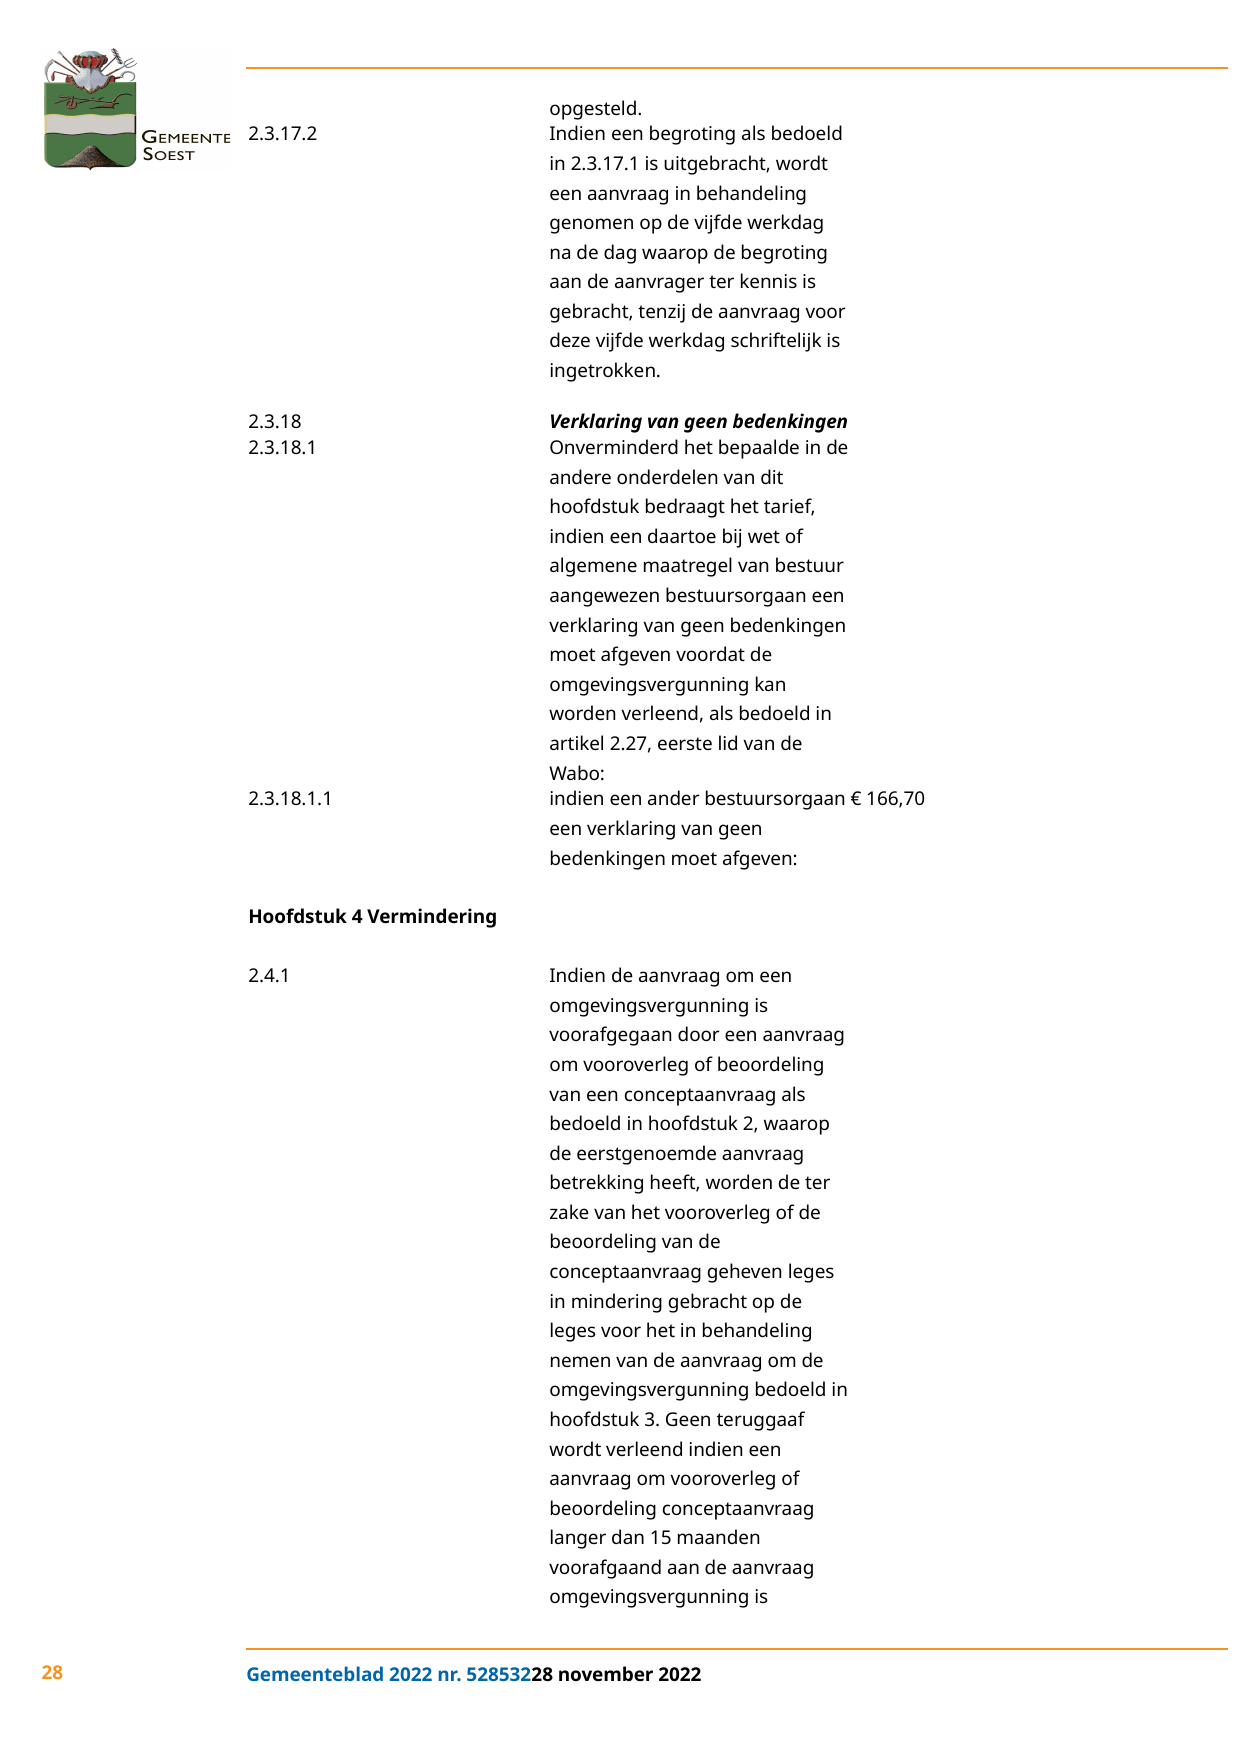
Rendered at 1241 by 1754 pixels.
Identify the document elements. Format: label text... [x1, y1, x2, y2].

table_cell Indien een begroting als bedoeld in 2.3.17.1 is uitgebracht, wordt een aanvraag in behandeling genomen op de vijfde werkdag na de dag waarop de begroting aan de aanvrager ter kennis is gebracht, tenzij de aanvraag voor deze vijfde werkdag schriftelijk is ingetrokken. [549, 121, 850, 383]
table_cell 2.3.18 [248, 409, 549, 434]
table_header 2.4.1 [248, 963, 549, 1609]
text Hoofdstuk 4 Vermindering [248, 903, 1152, 929]
table_cell 2.3.18.1.1 [248, 786, 549, 870]
table_cell [549, 383, 850, 409]
table_cell 2.3.18.1 [248, 434, 549, 786]
table_cell opgesteld. [549, 95, 850, 121]
table_header [850, 963, 1152, 1609]
picture [41, 47, 231, 172]
table_cell [850, 409, 1152, 434]
table_cell indien een ander bestuursorgaan een verklaring van geen bedenkingen moet afgeven: [549, 786, 850, 870]
table_cell [248, 95, 549, 121]
table_cell [850, 383, 1152, 409]
table_cell [850, 434, 1152, 786]
table_cell [850, 95, 1152, 121]
table_cell 2.3.17.2 [248, 121, 549, 383]
table_cell [248, 383, 549, 409]
table_header Indien de aanvraag om een omgevingsvergunning is voorafgegaan door een aanvraag om vooroverleg of beoordeling van een conceptaanvraag als bedoeld in hoofdstuk 2, waarop de eerstgenoemde aanvraag betrekking heeft, worden de ter zake van het vooroverleg of de beoordeling van de conceptaanvraag geheven leges in mindering gebracht op de leges voor het in behandeling nemen van de aanvraag om de omgevingsvergunning bedoeld in hoofdstuk 3. Geen teruggaaf wordt verleend indien een aanvraag om vooroverleg of beoordeling conceptaanvraag langer dan 15 maanden voorafgaand aan de aanvraag omgevingsvergunning is [549, 963, 850, 1609]
table_cell Verklaring van geen bedenkingen [549, 409, 850, 434]
table_cell Onverminderd het bepaalde in de andere onderdelen van dit hoofdstuk bedraagt het tarief, indien een daartoe bij wet of algemene maatregel van bestuur aangewezen bestuursorgaan een verklaring van geen bedenkingen moet afgeven voordat de omgevingsvergunning kan worden verleend, als bedoeld in artikel 2.27, eerste lid van de Wabo: [549, 434, 850, 786]
table_cell [850, 121, 1152, 383]
table_cell € 166,70 [850, 786, 1152, 870]
